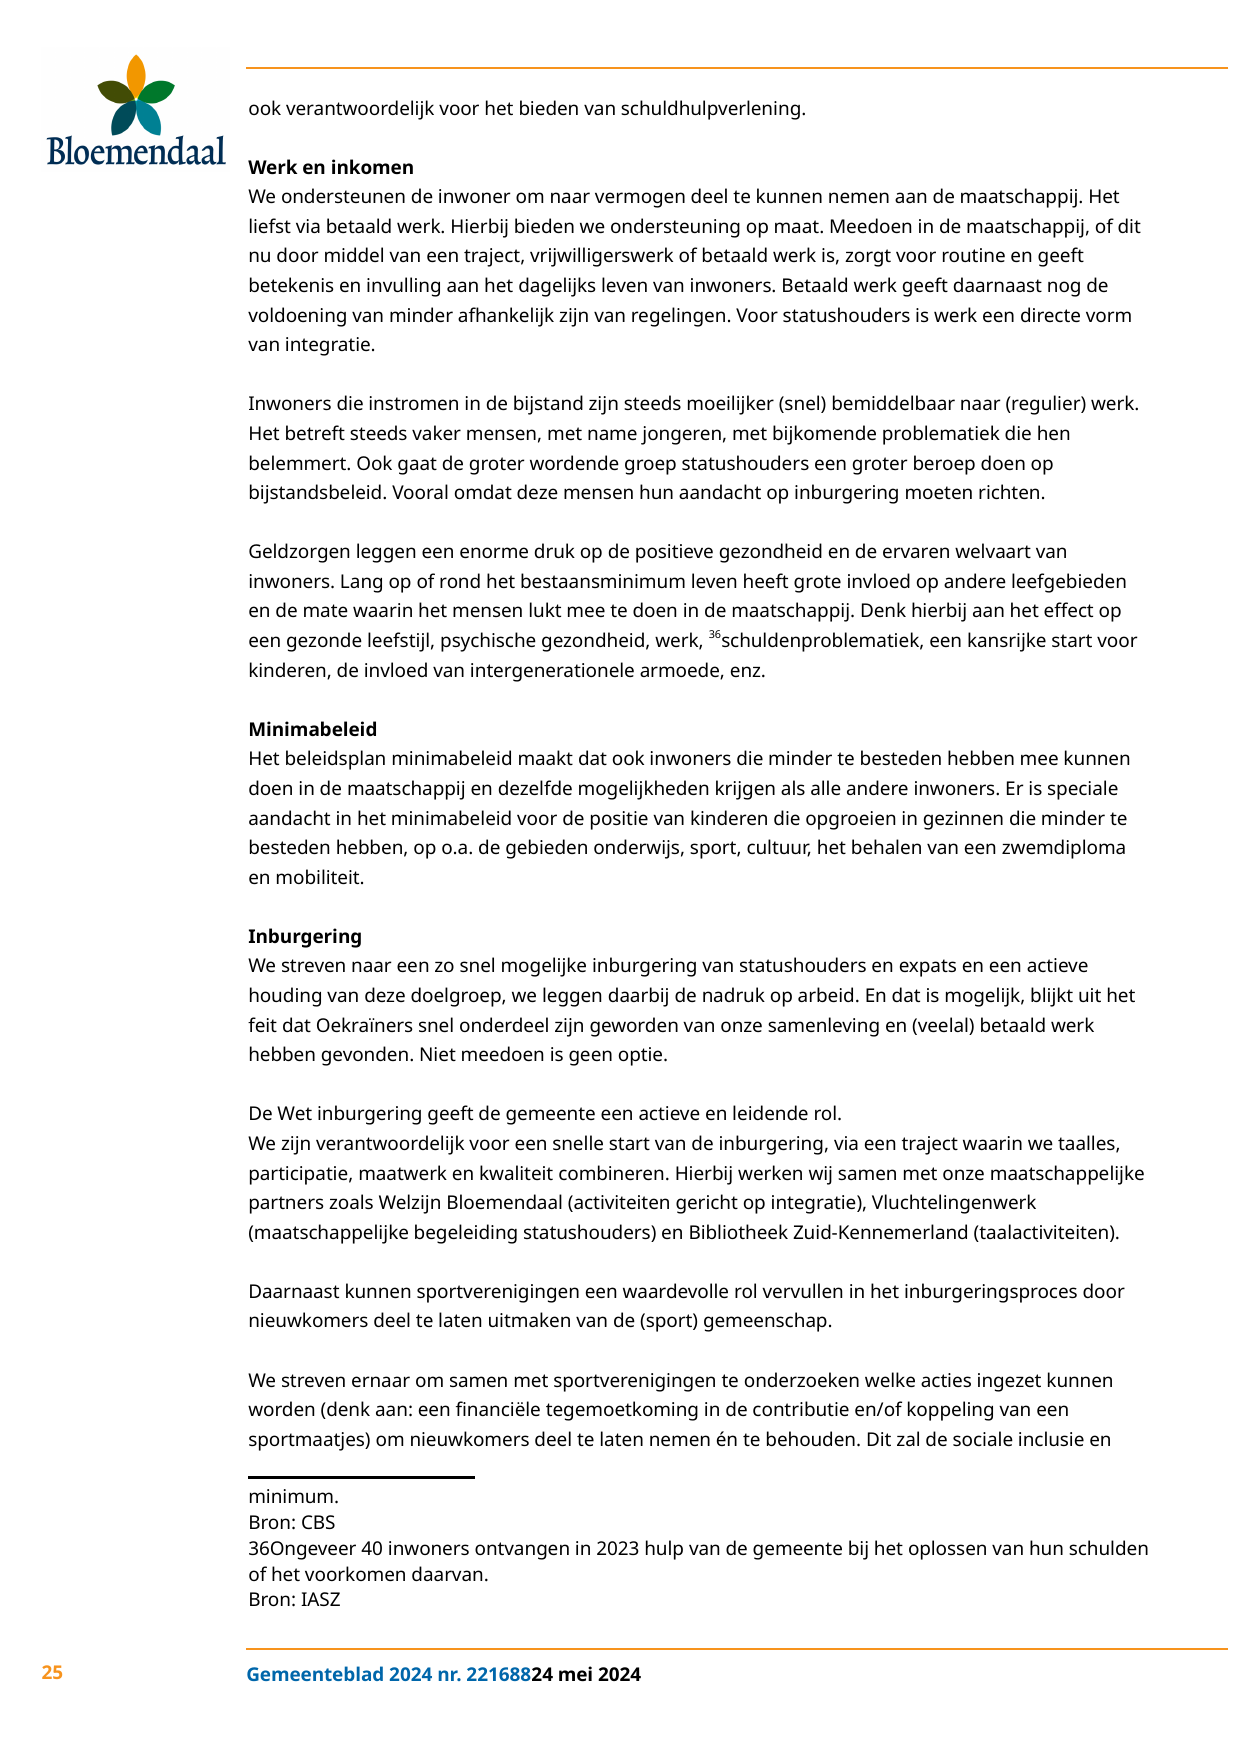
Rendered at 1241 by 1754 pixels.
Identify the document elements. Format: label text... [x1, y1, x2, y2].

text Het beleidsplan minimabeleid maakt dat ook inwoners die minder te besteden hebben mee kunnen doen in de maatschappij en dezelfde mogelijkheden krijgen als alle andere inwoners. Er is speciale aandacht in het minimabeleid voor de positie van kinderen die opgroeien in gezinnen die minder te besteden hebben, op o.a. de gebieden onderwijs, sport, cultuur, het behalen van een zwemdiploma en mobiliteit. [248, 746, 1152, 890]
text ook verantwoordelijk voor het bieden van schuldhulpverlening. [248, 95, 1152, 121]
text minimum. [248, 1483, 1152, 1509]
text Geldzorgen leggen een enorme druk op de positieve gezondheid en de ervaren welvaart van inwoners. Lang op of rond het bestaansminimum leven heeft grote invloed op andere leefgebieden en de mate waarin het mensen lukt mee te doen in de maatschappij. Denk hierbij aan het effect op een gezonde leefstijl, psychische gezondheid, werk, schuldenproblematiek, een kansrijke start voor kinderen, de invloed van intergenerationele armoede, enz. [248, 538, 1152, 683]
text Bron: CBS [248, 1509, 1152, 1535]
text Werk en inkomen [248, 154, 1152, 180]
text Inburgering [248, 923, 1152, 949]
text We ondersteunen de inwoner om naar vermogen deel te kunnen nemen aan de maatschappij. Het liefst via betaald werk. Hierbij bieden we ondersteuning op maat. Meedoen in de maatschappij, of dit nu door middel van een traject, vrijwilligerswerk of betaald werk is, zorgt voor routine en geeft betekenis en invulling aan het dagelijks leven van inwoners. Betaald werk geeft daarnaast nog de voldoening van minder afhankelijk zijn van regelingen. Voor statushouders is werk een directe vorm van integratie. [248, 183, 1152, 357]
text Bron: IASZ [248, 1586, 1152, 1612]
text We streven naar een zo snel mogelijke inburgering van statushouders en expats en een actieve houding van deze doelgroep, we leggen daarbij de nadruk op arbeid. En dat is mogelijk, blijkt uit het feit dat Oekraïners snel onderdeel zijn geworden van onze samenleving en (veelal) betaald werk hebben gevonden. Niet meedoen is geen optie. [248, 953, 1152, 1067]
text Inwoners die instromen in de bijstand zijn steeds moeilijker (snel) bemiddelbaar naar (regulier) werk. Het betreft steeds vaker mensen, met name jongeren, met bijkomende problematiek die hen belemmert. Ook gaat de groter wordende groep statushouders een groter beroep doen op bijstandsbeleid. Vooral omdat deze mensen hun aandacht op inburgering moeten richten. [248, 391, 1152, 505]
picture [41, 47, 231, 172]
text Daarnaast kunnen sportverenigingen een waardevolle rol vervullen in het inburgeringsproces door nieuwkomers deel te laten uitmaken van de (sport) gemeenschap. [248, 1278, 1152, 1333]
text De Wet inburgering geeft de gemeente een actieve en leidende rol. [248, 1101, 1152, 1126]
text Ongeveer 40 inwoners ontvangen in 2023 hulp van de gemeente bij het oplossen van hun schulden of het voorkomen daarvan. [248, 1535, 1152, 1586]
text Minimabeleid [248, 716, 1152, 742]
text We zijn verantwoordelijk voor een snelle start van de inburgering, via een traject waarin we taalles, participatie, maatwerk en kwaliteit combineren. Hierbij werken wij samen met onze maatschappelijke partners zoals Welzijn Bloemendaal (activiteiten gericht op integratie), Vluchtelingenwerk (maatschappelijke begeleiding statushouders) en Bibliotheek Zuid-Kennemerland (taalactiviteiten). [248, 1130, 1152, 1245]
text We streven ernaar om samen met sportverenigingen te onderzoeken welke acties ingezet kunnen worden (denk aan: een financiële tegemoetkoming in de contributie en/of koppeling van een sportmaatjes) om nieuwkomers deel te laten nemen én te behouden. Dit zal de sociale inclusie en [248, 1367, 1152, 1452]
